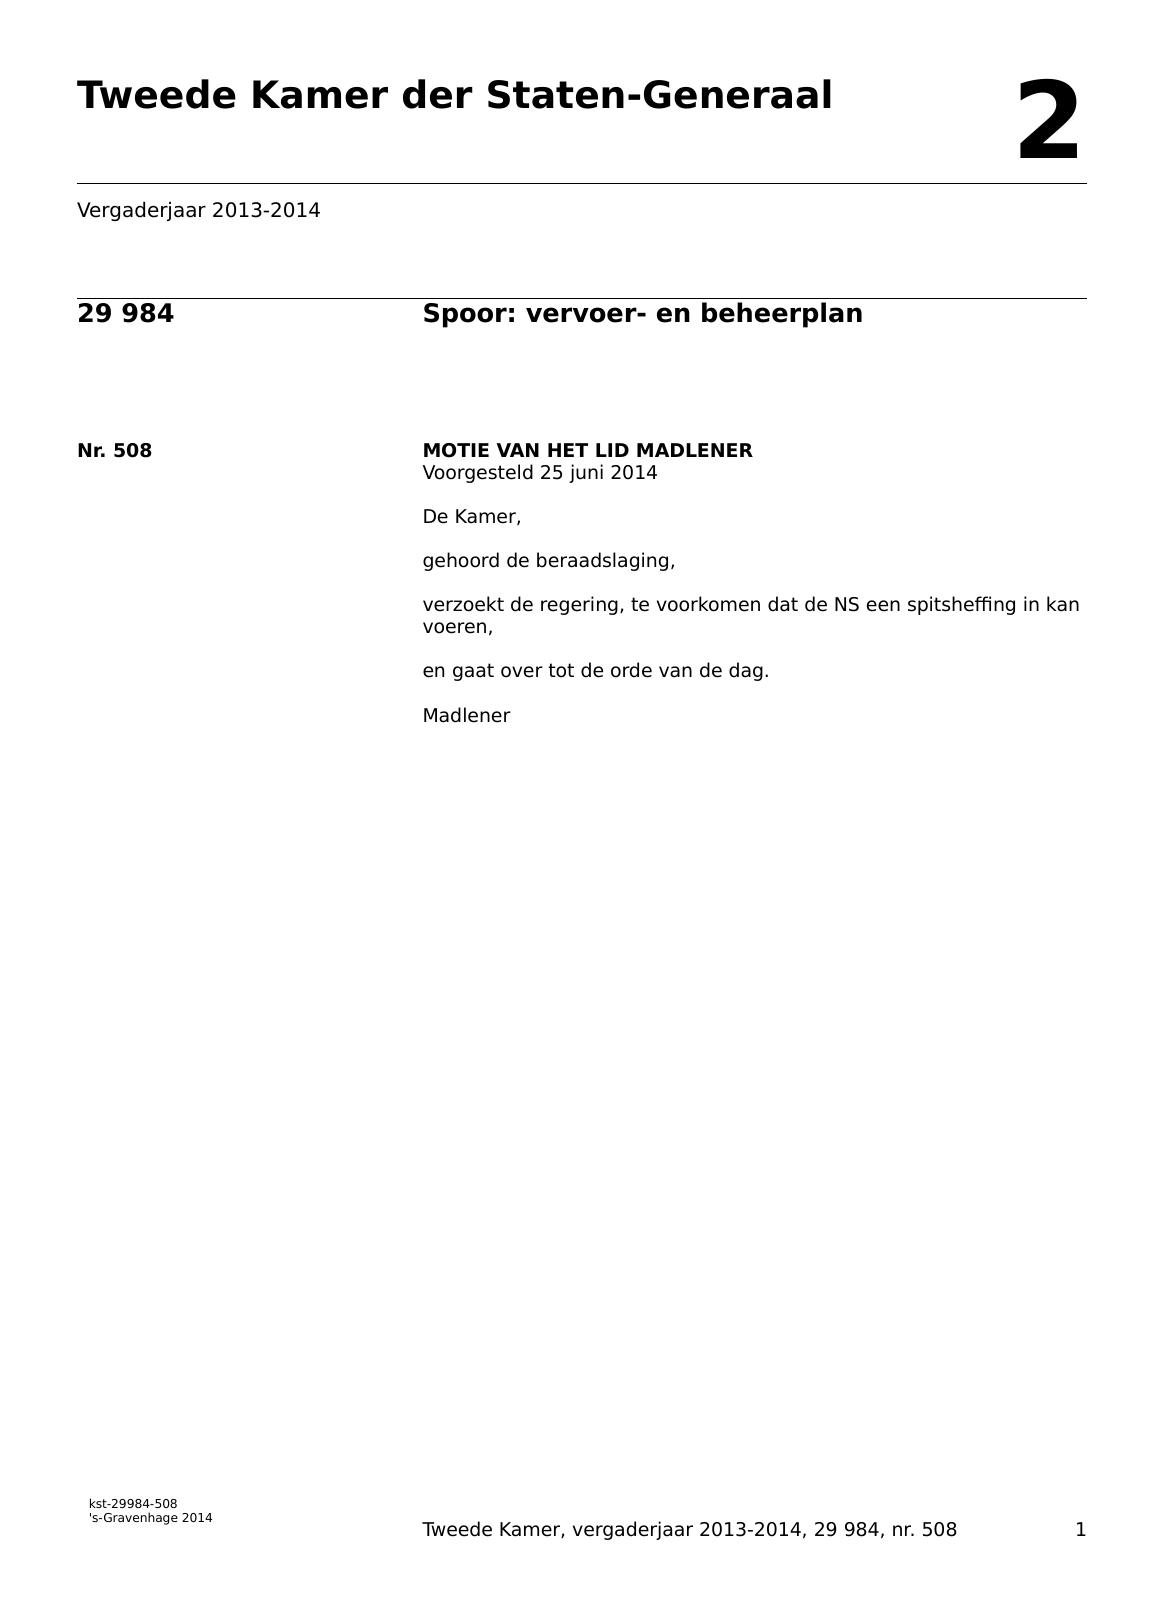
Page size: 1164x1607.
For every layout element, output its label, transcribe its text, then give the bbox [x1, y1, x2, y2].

text en gaat over tot de orde van de dag. [422, 660, 1087, 682]
text Madlener [422, 704, 1087, 726]
text 's-Gravenhage 2014 [88, 1511, 323, 1525]
table_header Tweede Kamer der Staten-Generaal [77, 59, 886, 183]
text Voorgesteld 25 juni 2014 [422, 462, 1087, 484]
table_cell Vergaderjaar 2013-2014 [77, 184, 1087, 298]
text kst-29984-508 [88, 1497, 323, 1511]
text verzoekt de regering, te voorkomen dat de NS een spitsheffing in kan voeren, [422, 594, 1087, 638]
text De Kamer, [422, 506, 1087, 528]
table_header 2 [886, 59, 1087, 183]
subtitle Nr. 508 MOTIE VAN HET LID MADLENER [77, 440, 1087, 462]
subtitle 29 984 Spoor: vervoer- en beheerplan [77, 299, 1087, 329]
text gehoord de beraadslaging, [422, 550, 1087, 572]
